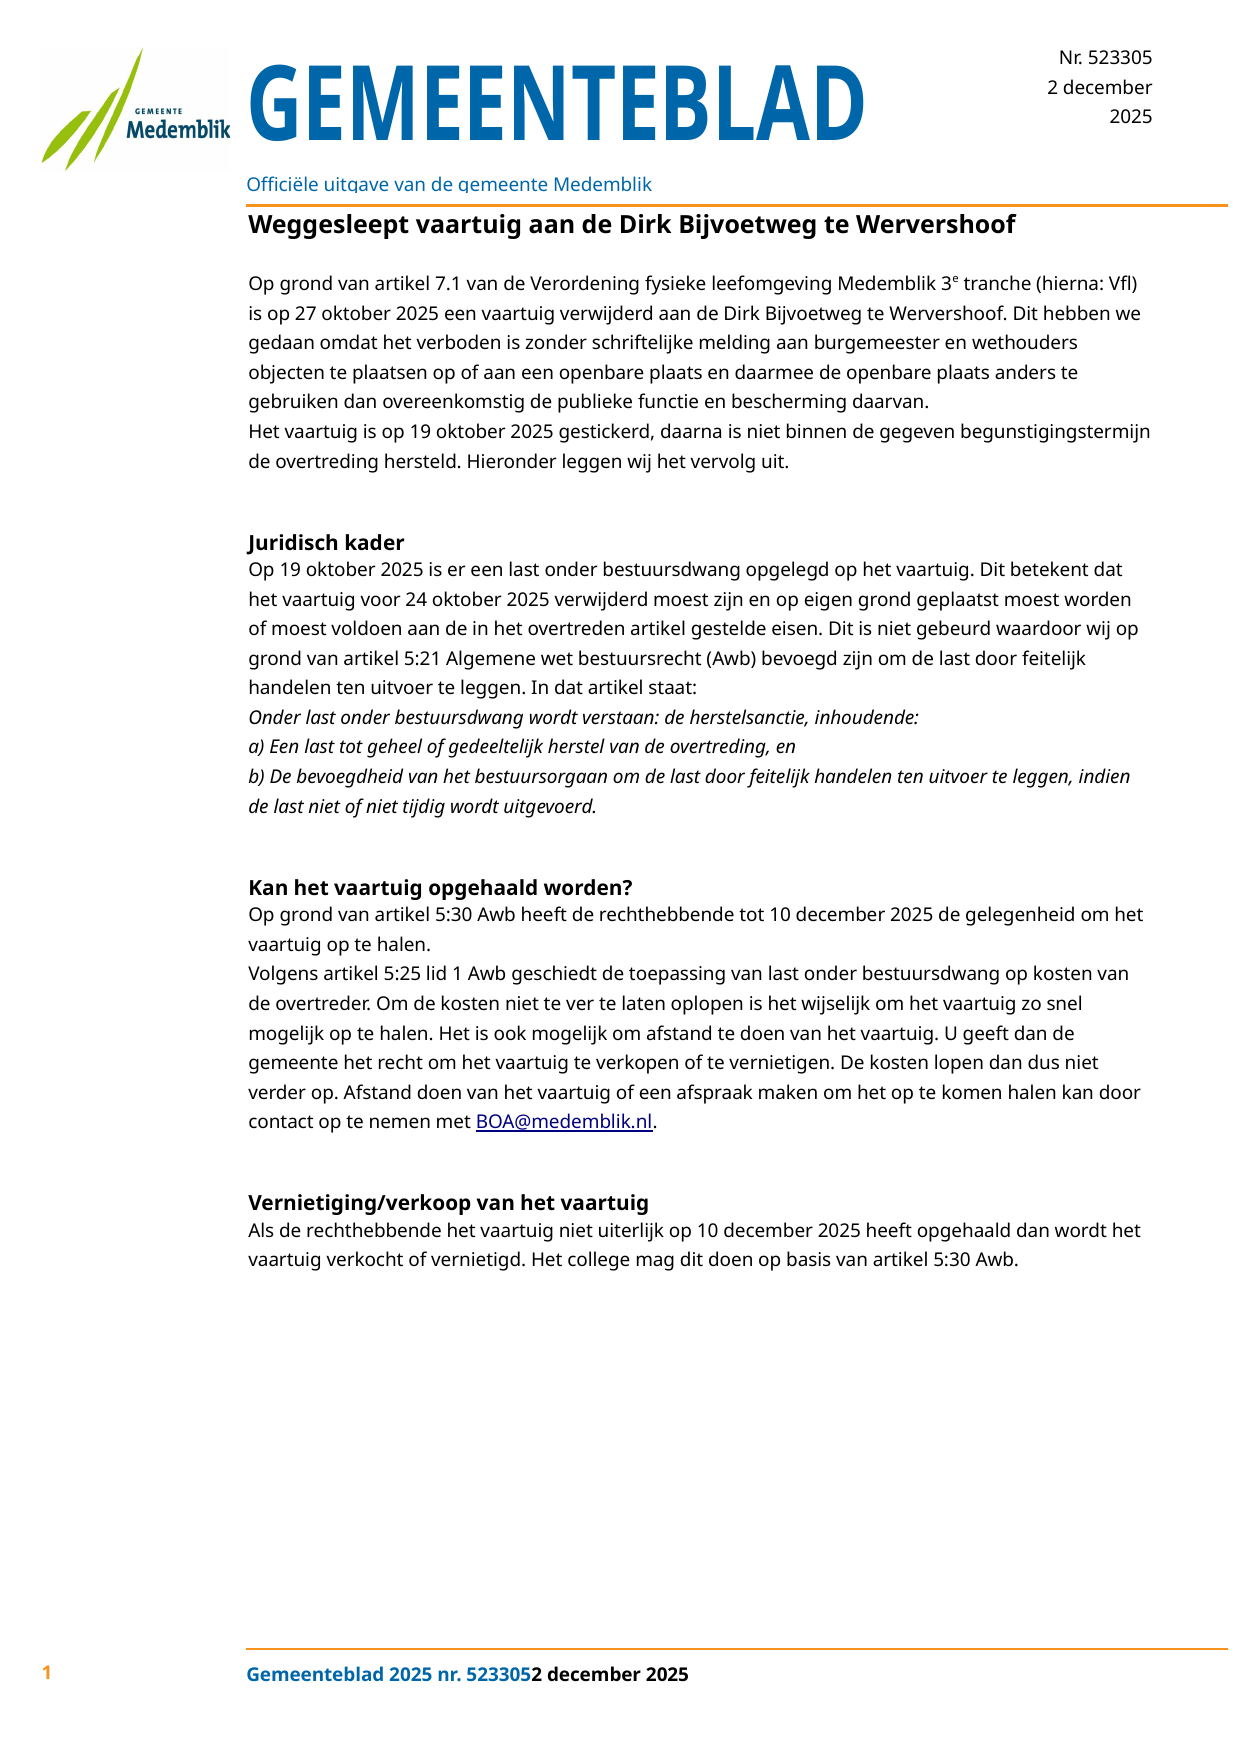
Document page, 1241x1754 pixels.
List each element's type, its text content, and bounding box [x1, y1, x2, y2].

text Als de rechthebbende het vaartuig niet uiterlijk op 10 december 2025 heeft opgehaald dan wordt het vaartuig verkocht of vernietigd. Het college mag dit doen op basis van artikel 5:30 Awb. [248, 1217, 1152, 1272]
text Volgens artikel 5:25 lid 1 Awb geschiedt de toepassing van last onder bestuursdwang op kosten van de overtreder. Om de kosten niet te ver te laten oplopen is het wijselijk om het vaartuig zo snel mogelijk op te halen. Het is ook mogelijk om afstand te doen van het vaartuig. U geeft dan de gemeente het recht om het vaartuig te verkopen of te vernietigen. De kosten lopen dan dus niet verder op. Afstand doen van het vaartuig of een afspraak maken om het op te komen halen kan door contact op te nemen met BOA@medemblik.nl. [248, 961, 1152, 1134]
picture [41, 47, 231, 172]
text Op grond van artikel 5:30 Awb heeft de rechthebbende tot 10 december 2025 de gelegenheid om het vaartuig op te halen. [248, 901, 1152, 957]
text a) Een last tot geheel of gedeeltelijk herstel van de overtreding, en [248, 734, 1152, 759]
text Op 19 oktober 2025 is er een last onder bestuursdwang opgelegd op het vaartuig. Dit betekent dat het vaartuig voor 24 oktober 2025 verwijderd moest zijn en op eigen grond geplaatst moest worden of moest voldoen aan de in het overtreden artikel gestelde eisen. Dit is niet gebeurd waardoor wij op grond van artikel 5:21 Algemene wet bestuursrecht (Awb) bevoegd zijn om de last door feitelijk handelen ten uitvoer te leggen. In dat artikel staat: [248, 556, 1152, 700]
text Op grond van artikel 7.1 van de Verordening fysieke leefomgeving Medemblik 3e tranche (hierna: Vfl) is op 27 oktober 2025 een vaartuig verwijderd aan de Dirk Bijvoetweg te Wervershoof. Dit hebben we gedaan omdat het verboden is zonder schriftelijke melding aan burgemeester en wethouders objecten te plaatsen op of aan een openbare plaats en daarmee de openbare plaats anders te gebruiken dan overeenkomstig de publieke functie en bescherming daarvan. [248, 270, 1152, 414]
text Weggesleept vaartuig aan de Dirk Bijvoetweg te Wervershoof [248, 207, 1152, 241]
text Het vaartuig is op 19 oktober 2025 gestickerd, daarna is niet binnen de gegeven begunstigingstermijn de overtreding hersteld. Hieronder leggen wij het vervolg uit. [248, 418, 1152, 473]
text Kan het vaartuig opgehaald worden? [248, 873, 1152, 901]
text Juridisch kader [248, 528, 1152, 556]
text Vernietiging/verkoop van het vaartuig [248, 1188, 1152, 1217]
text b) De bevoegdheid van het bestuursorgaan om de last door feitelijk handelen ten uitvoer te leggen, indien de last niet of niet tijdig wordt uitgevoerd. [248, 763, 1152, 819]
text Onder last onder bestuursdwang wordt verstaan: de herstelsanctie, inhoudende: [248, 704, 1152, 730]
